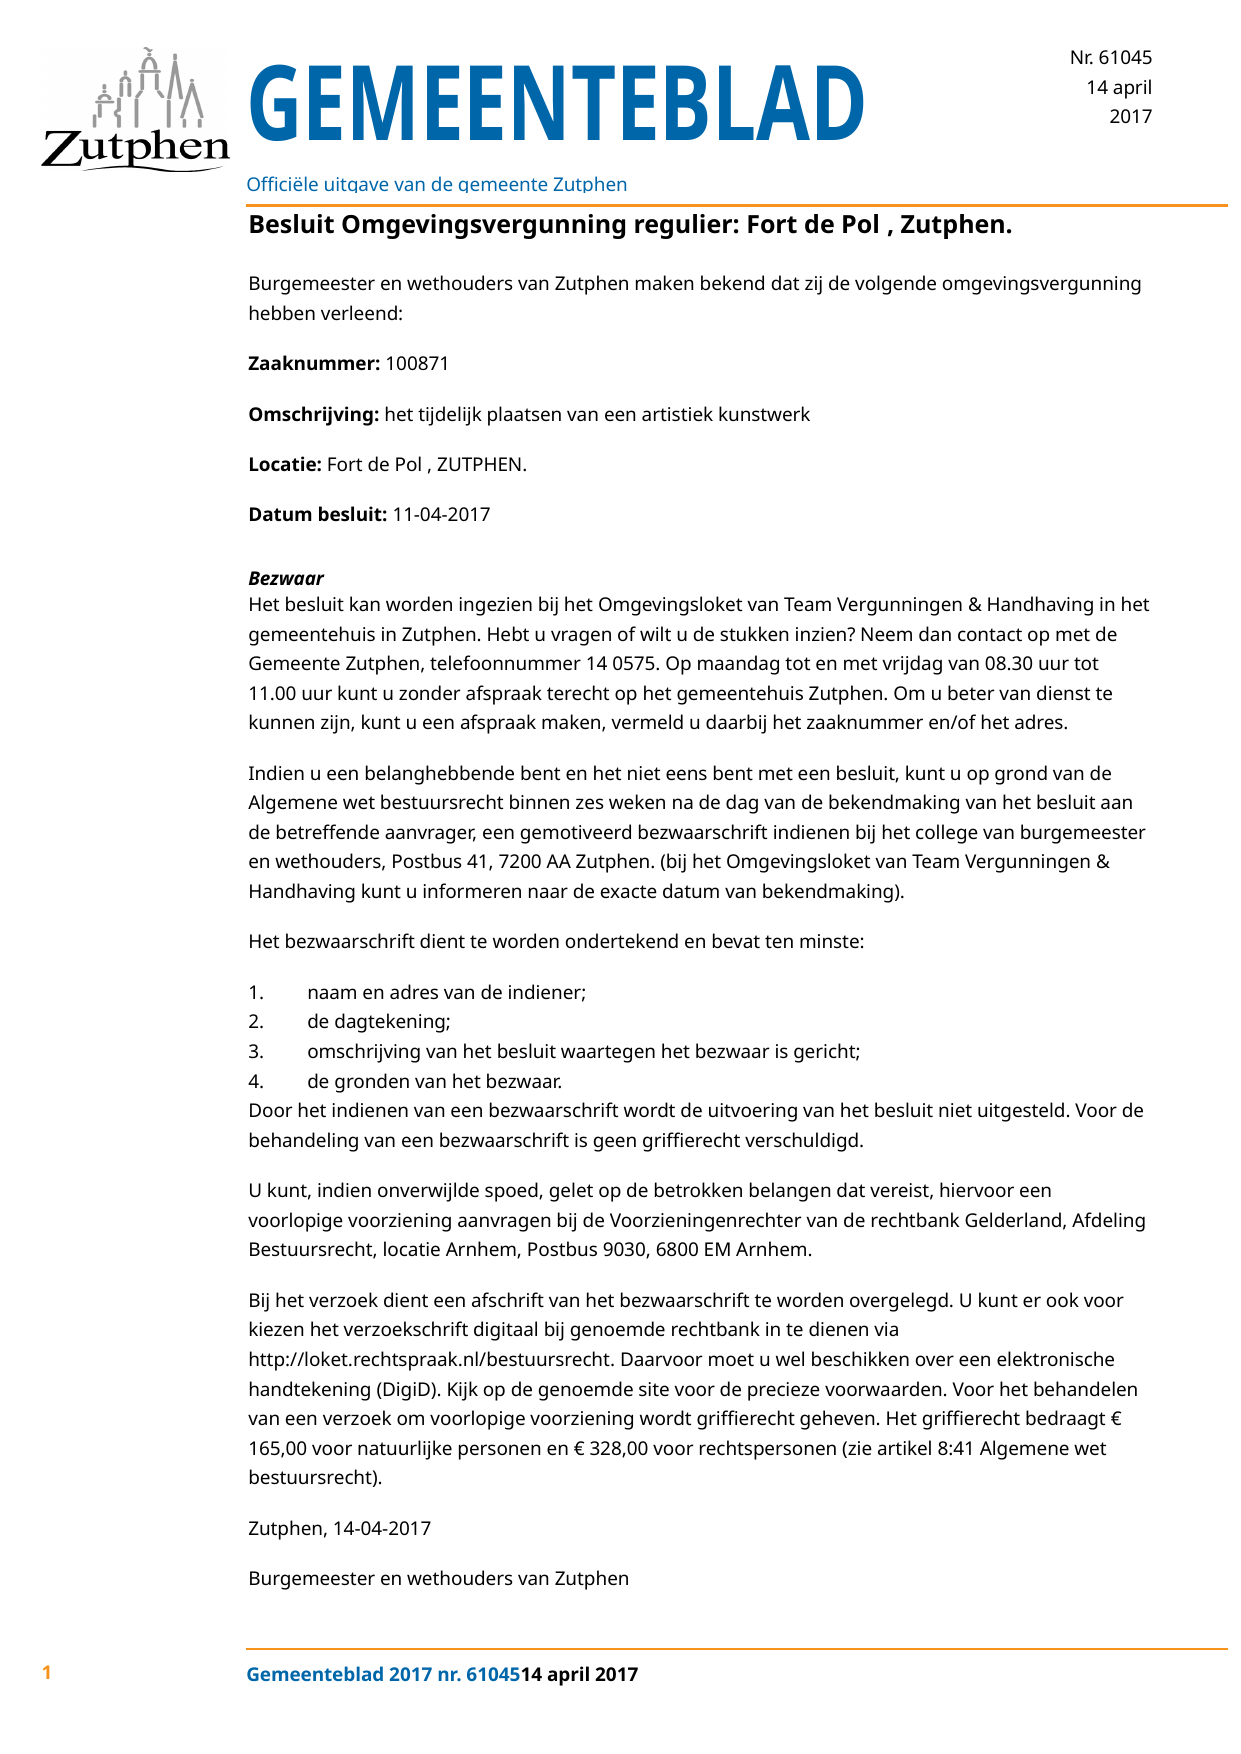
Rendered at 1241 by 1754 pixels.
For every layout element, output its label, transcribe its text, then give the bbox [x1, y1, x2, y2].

text Het bezwaarschrift dient te worden ondertekend en bevat ten minste: [248, 929, 1152, 954]
text Bezwaar [248, 566, 1152, 591]
text Burgemeester en wethouders van Zutphen [248, 1565, 1152, 1591]
text Bij het verzoek dient een afschrift van het bezwaarschrift te worden overgelegd. U kunt er ook voor kiezen het verzoekschrift digitaal bij genoemde rechtbank in te dienen via http://loket.rechtspraak.nl/bestuursrecht. Daarvoor moet u wel beschikken over een elektronische handtekening (DigiD). Kijk op de genoemde site voor de precieze voorwaarden. Voor het behandelen van een verzoek om voorlopige voorziening wordt griffierecht geheven. Het griffierecht bedraagt € 165,00 voor natuurlijke personen en € 328,00 voor rechtspersonen (zie artikel 8:41 Algemene wet bestuursrecht). [248, 1287, 1152, 1490]
text Het besluit kan worden ingezien bij het Omgevingsloket van Team Vergunningen & Handhaving in het gemeentehuis in Zutphen. Hebt u vragen of wilt u de stukken inzien? Neem dan contact op met de Gemeente Zutphen, telefoonnummer 14 0575. Op maandag tot en met vrijdag van 08.30 uur tot 11.00 uur kunt u zonder afspraak terecht op het gemeentehuis Zutphen. Om u beter van dienst te kunnen zijn, kunt u een afspraak maken, vermeld u daarbij het zaaknummer en/of het adres. [248, 591, 1152, 735]
text Datum besluit: 11-04-2017 [248, 502, 1152, 527]
list omschrijving van het besluit waartegen het bezwaar is gericht; [248, 1038, 1152, 1064]
text Besluit Omgevingsvergunning regulier: Fort de Pol , Zutphen. [248, 207, 1152, 241]
list naam en adres van de indiener; [248, 979, 1152, 1005]
text Zaaknummer: 100871 [248, 350, 1152, 376]
text Burgemeester en wethouders van Zutphen maken bekend dat zij de volgende omgevingsvergunning hebben verleend: [248, 270, 1152, 326]
picture [41, 47, 231, 172]
text Locatie: Fort de Pol , ZUTPHEN. [248, 451, 1152, 477]
text Zutphen, 14-04-2017 [248, 1515, 1152, 1541]
list de gronden van het bezwaar. [248, 1068, 1152, 1094]
text U kunt, indien onverwijlde spoed, gelet op de betrokken belangen dat vereist, hiervoor een voorlopige voorziening aanvragen bij de Voorzieningenrechter van de rechtbank Gelderland, Afdeling Bestuursrecht, locatie Arnhem, Postbus 9030, 6800 EM Arnhem. [248, 1177, 1152, 1262]
text Omschrijving: het tijdelijk plaatsen van een artistiek kunstwerk [248, 401, 1152, 426]
text Door het indienen van een bezwaarschrift wordt de uitvoering van het besluit niet uitgesteld. Voor de behandeling van een bezwaarschrift is geen griffierecht verschuldigd. [248, 1097, 1152, 1153]
list de dagtekening; [248, 1009, 1152, 1034]
text Indien u een belanghebbende bent en het niet eens bent met een besluit, kunt u op grond van de Algemene wet bestuursrecht binnen zes weken na de dag van de bekendmaking van het besluit aan de betreffende aanvrager, een gemotiveerd bezwaarschrift indienen bij het college van burgemeester en wethouders, Postbus 41, 7200 AA Zutphen. (bij het Omgevingsloket van Team Vergunningen & Handhaving kunt u informeren naar de exacte datum van bekendmaking). [248, 760, 1152, 904]
